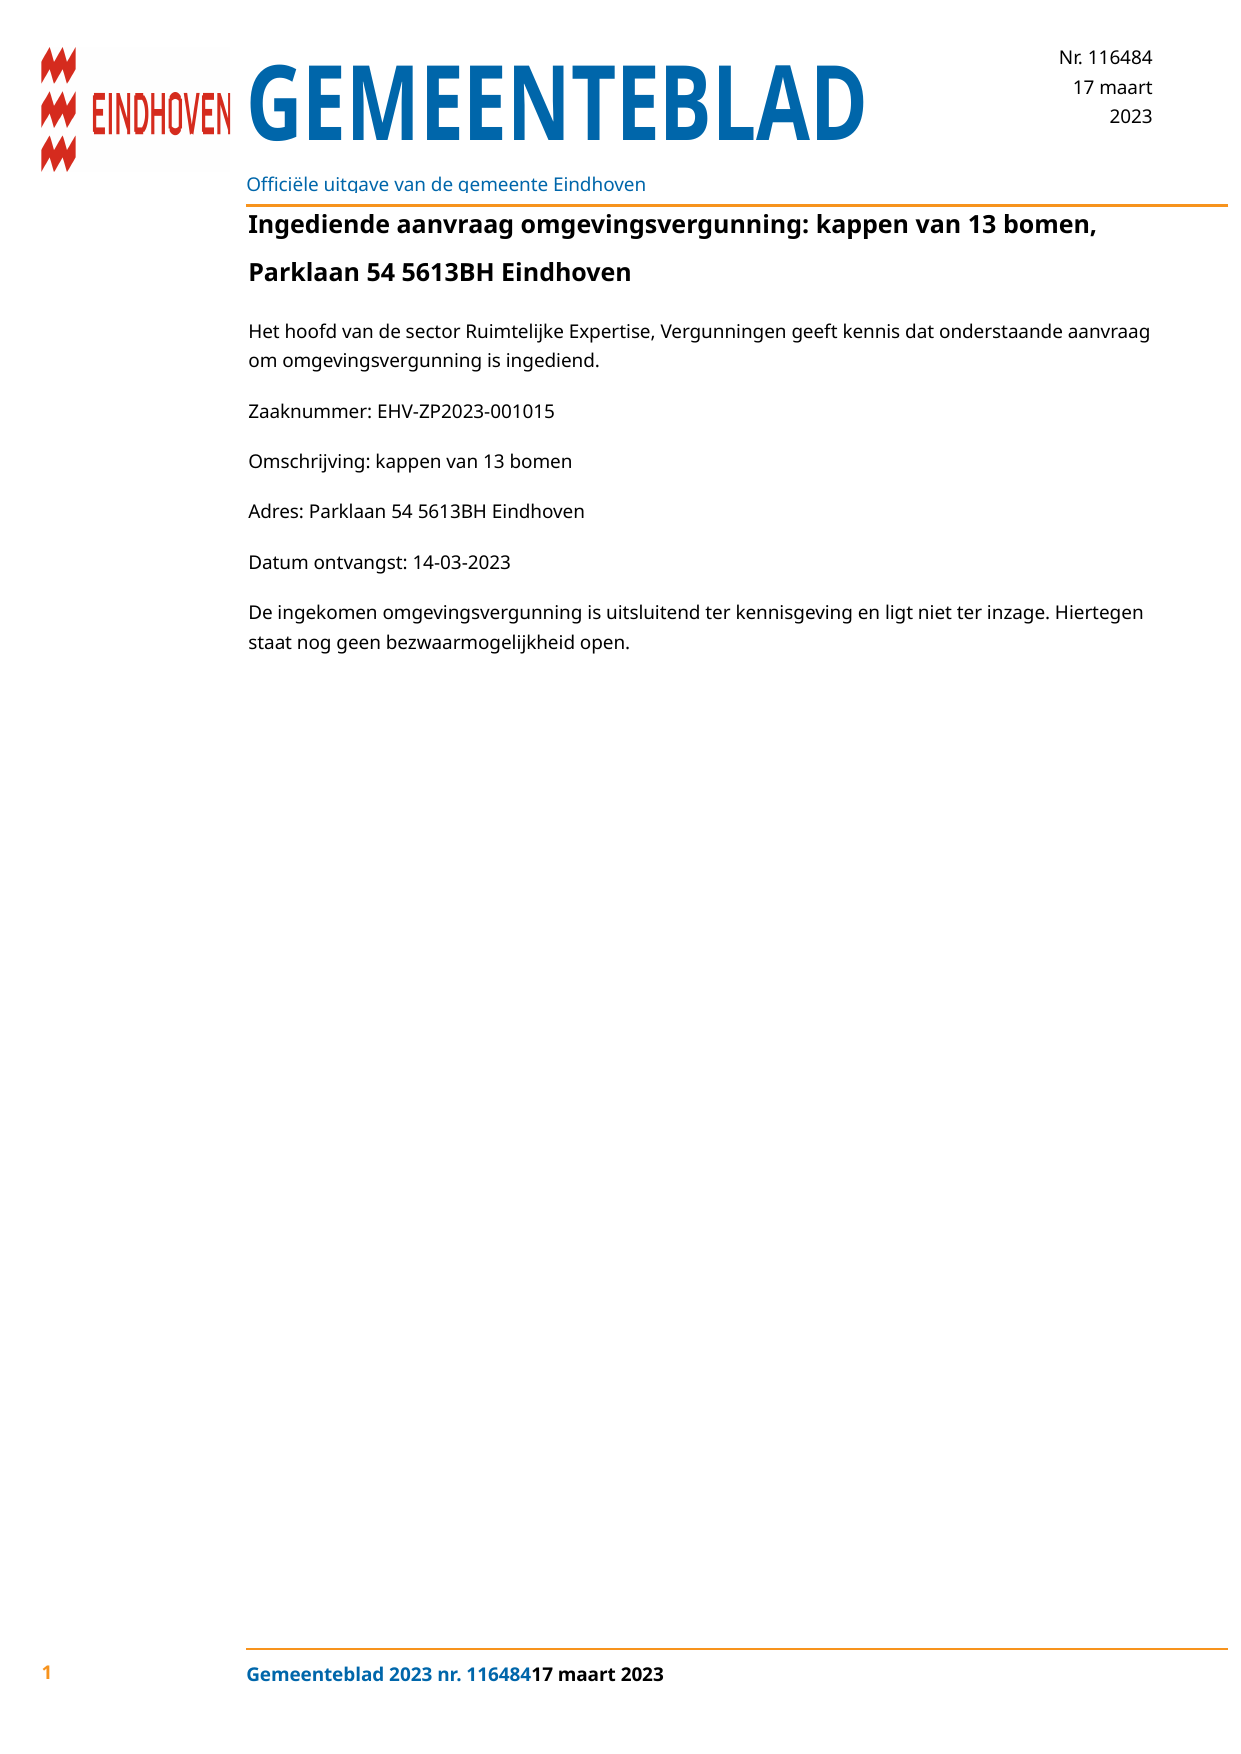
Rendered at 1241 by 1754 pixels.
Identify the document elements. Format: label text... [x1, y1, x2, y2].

picture [41, 47, 231, 172]
text Zaaknummer: EHV-ZP2023-001015 [248, 398, 1152, 424]
text Datum ontvangst: 14-03-2023 [248, 549, 1152, 575]
text Het hoofd van de sector Ruimtelijke Expertise, Vergunningen geeft kennis dat onderstaande aanvraag om omgevingsvergunning is ingediend. [248, 318, 1152, 373]
text Ingediende aanvraag omgevingsvergunning: kappen van 13 bomen, Parklaan 54 5613BH Eindhoven [248, 207, 1152, 288]
text Omschrijving: kappen van 13 bomen [248, 448, 1152, 474]
text De ingekomen omgevingsvergunning is uitsluitend ter kennisgeving en ligt niet ter inzage. Hiertegen staat nog geen bezwaarmogelijkheid open. [248, 599, 1152, 655]
text Adres: Parklaan 54 5613BH Eindhoven [248, 499, 1152, 524]
